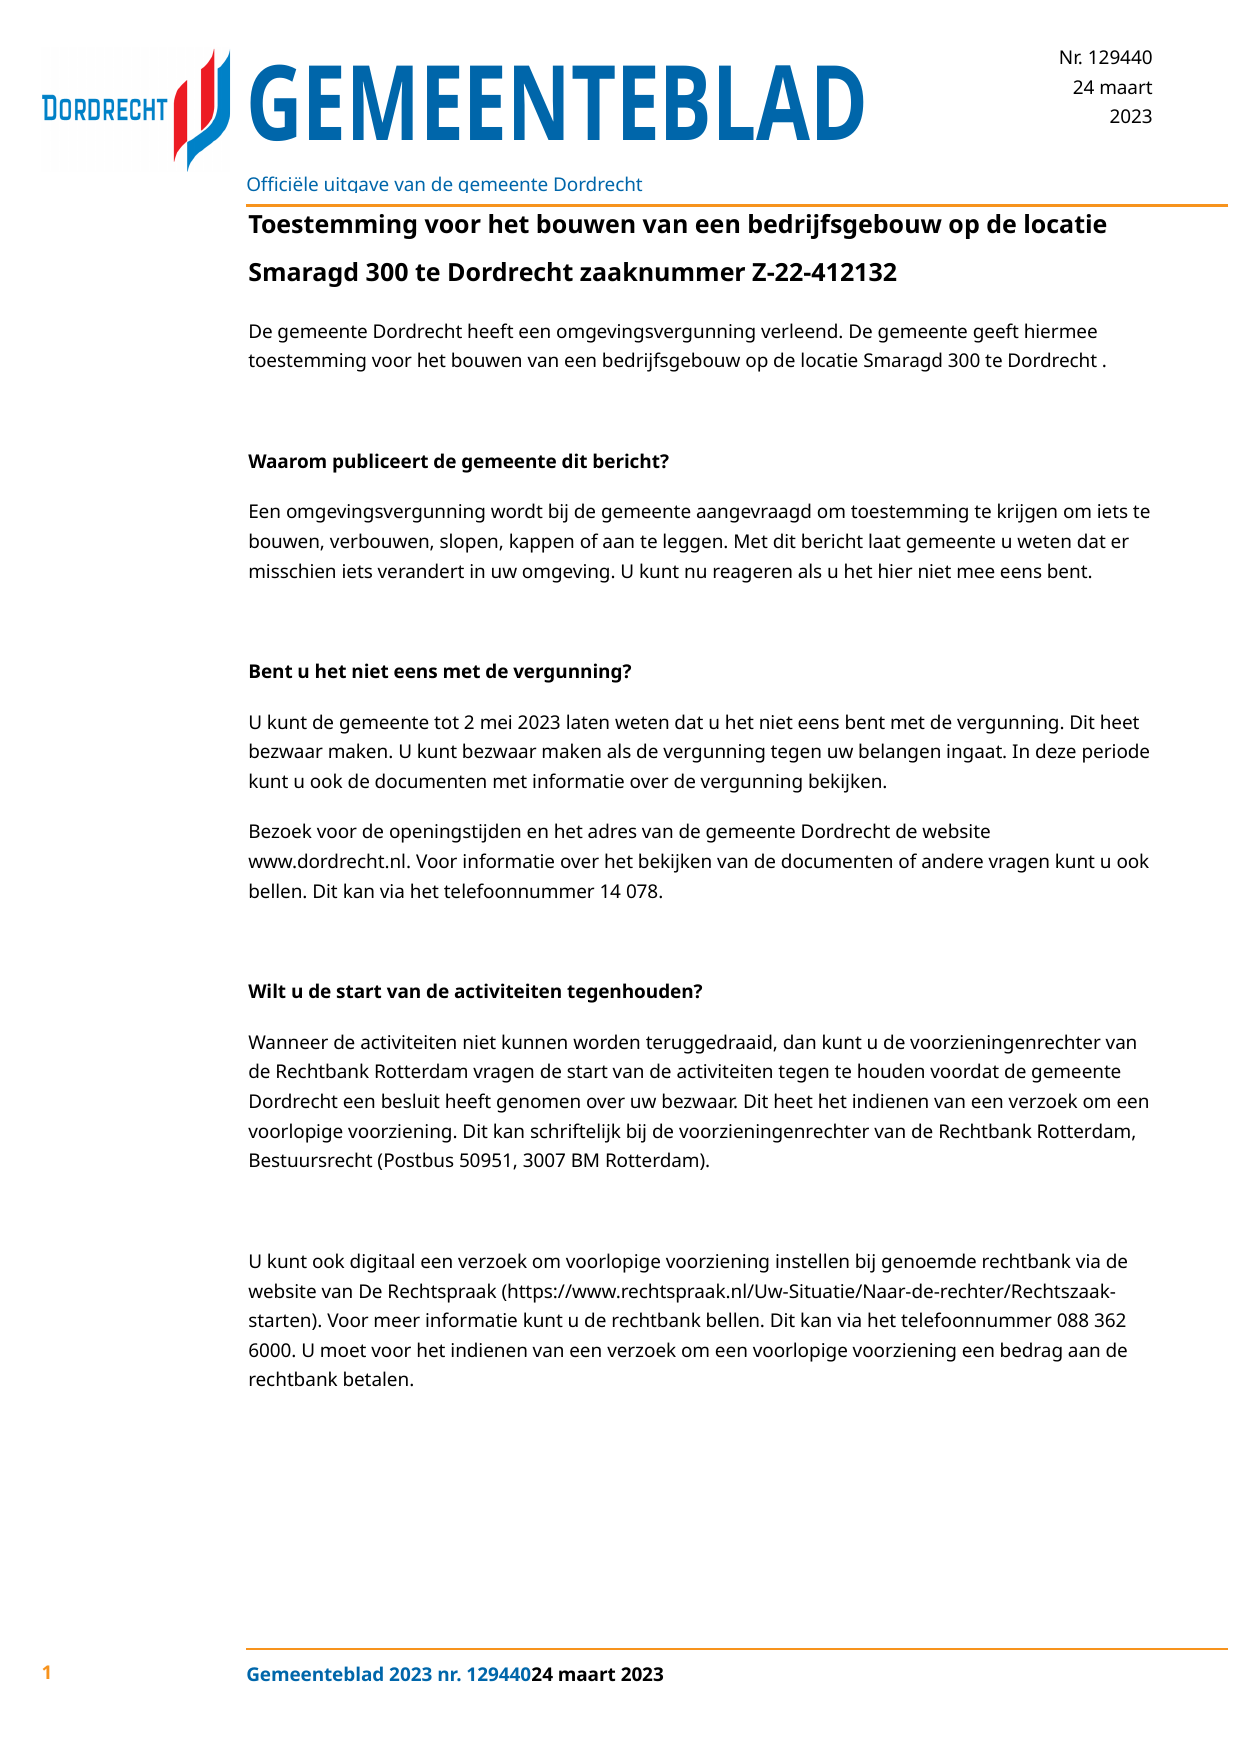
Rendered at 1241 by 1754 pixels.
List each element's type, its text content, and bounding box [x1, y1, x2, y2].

text Wanneer de activiteiten niet kunnen worden teruggedraaid, dan kunt u de voorzieningenrechter van de Rechtbank Rotterdam vragen de start van de activiteiten tegen te houden voordat de gemeente Dordrecht een besluit heeft genomen over uw bezwaar. Dit heet het indienen van een verzoek om een voorlopige voorziening. Dit kan schriftelijk bij de voorzieningenrechter van de Rechtbank Rotterdam, Bestuursrecht (Postbus 50951, 3007 BM Rotterdam). [248, 1029, 1152, 1173]
text U kunt de gemeente tot 2 mei 2023 laten weten dat u het niet eens bent met de vergunning. Dit heet bezwaar maken. U kunt bezwaar maken als de vergunning tegen uw belangen ingaat. In deze periode kunt u ook de documenten met informatie over de vergunning bekijken. [248, 709, 1152, 794]
text Bezoek voor de openingstijden en het adres van de gemeente Dordrecht de website www.dordrecht.nl. Voor informatie over het bekijken van de documenten of andere vragen kunt u ook bellen. Dit kan via het telefoonnummer 14 078. [248, 819, 1152, 904]
text De gemeente Dordrecht heeft een omgevingsvergunning verleend. De gemeente geeft hiermee toestemming voor het bouwen van een bedrijfsgebouw op de locatie Smaragd 300 te Dordrecht . [248, 318, 1152, 373]
text U kunt ook digitaal een verzoek om voorlopige voorziening instellen bij genoemde rechtbank via de website van De Rechtspraak (https://www.rechtspraak.nl/Uw-Situatie/Naar-de-rechter/Rechtszaak-starten). Voor meer informatie kunt u de rechtbank bellen. Dit kan via het telefoonnummer 088 362 6000. U moet voor het indienen van een verzoek om een voorlopige voorziening een bedrag aan de rechtbank betalen. [248, 1248, 1152, 1392]
text Bent u het niet eens met de vergunning? [248, 659, 1152, 684]
text Waarom publiceert de gemeente dit bericht? [248, 448, 1152, 474]
text Wilt u de start van de activiteiten tegenhouden? [248, 979, 1152, 1004]
picture [41, 47, 231, 172]
text Toestemming voor het bouwen van een bedrijfsgebouw op de locatie Smaragd 300 te Dordrecht zaaknummer Z-22-412132 [248, 207, 1152, 288]
text Een omgevingsvergunning wordt bij de gemeente aangevraagd om toestemming te krijgen om iets te bouwen, verbouwen, slopen, kappen of aan te leggen. Met dit bericht laat gemeente u weten dat er misschien iets verandert in uw omgeving. U kunt nu reageren als u het hier niet mee eens bent. [248, 499, 1152, 584]
